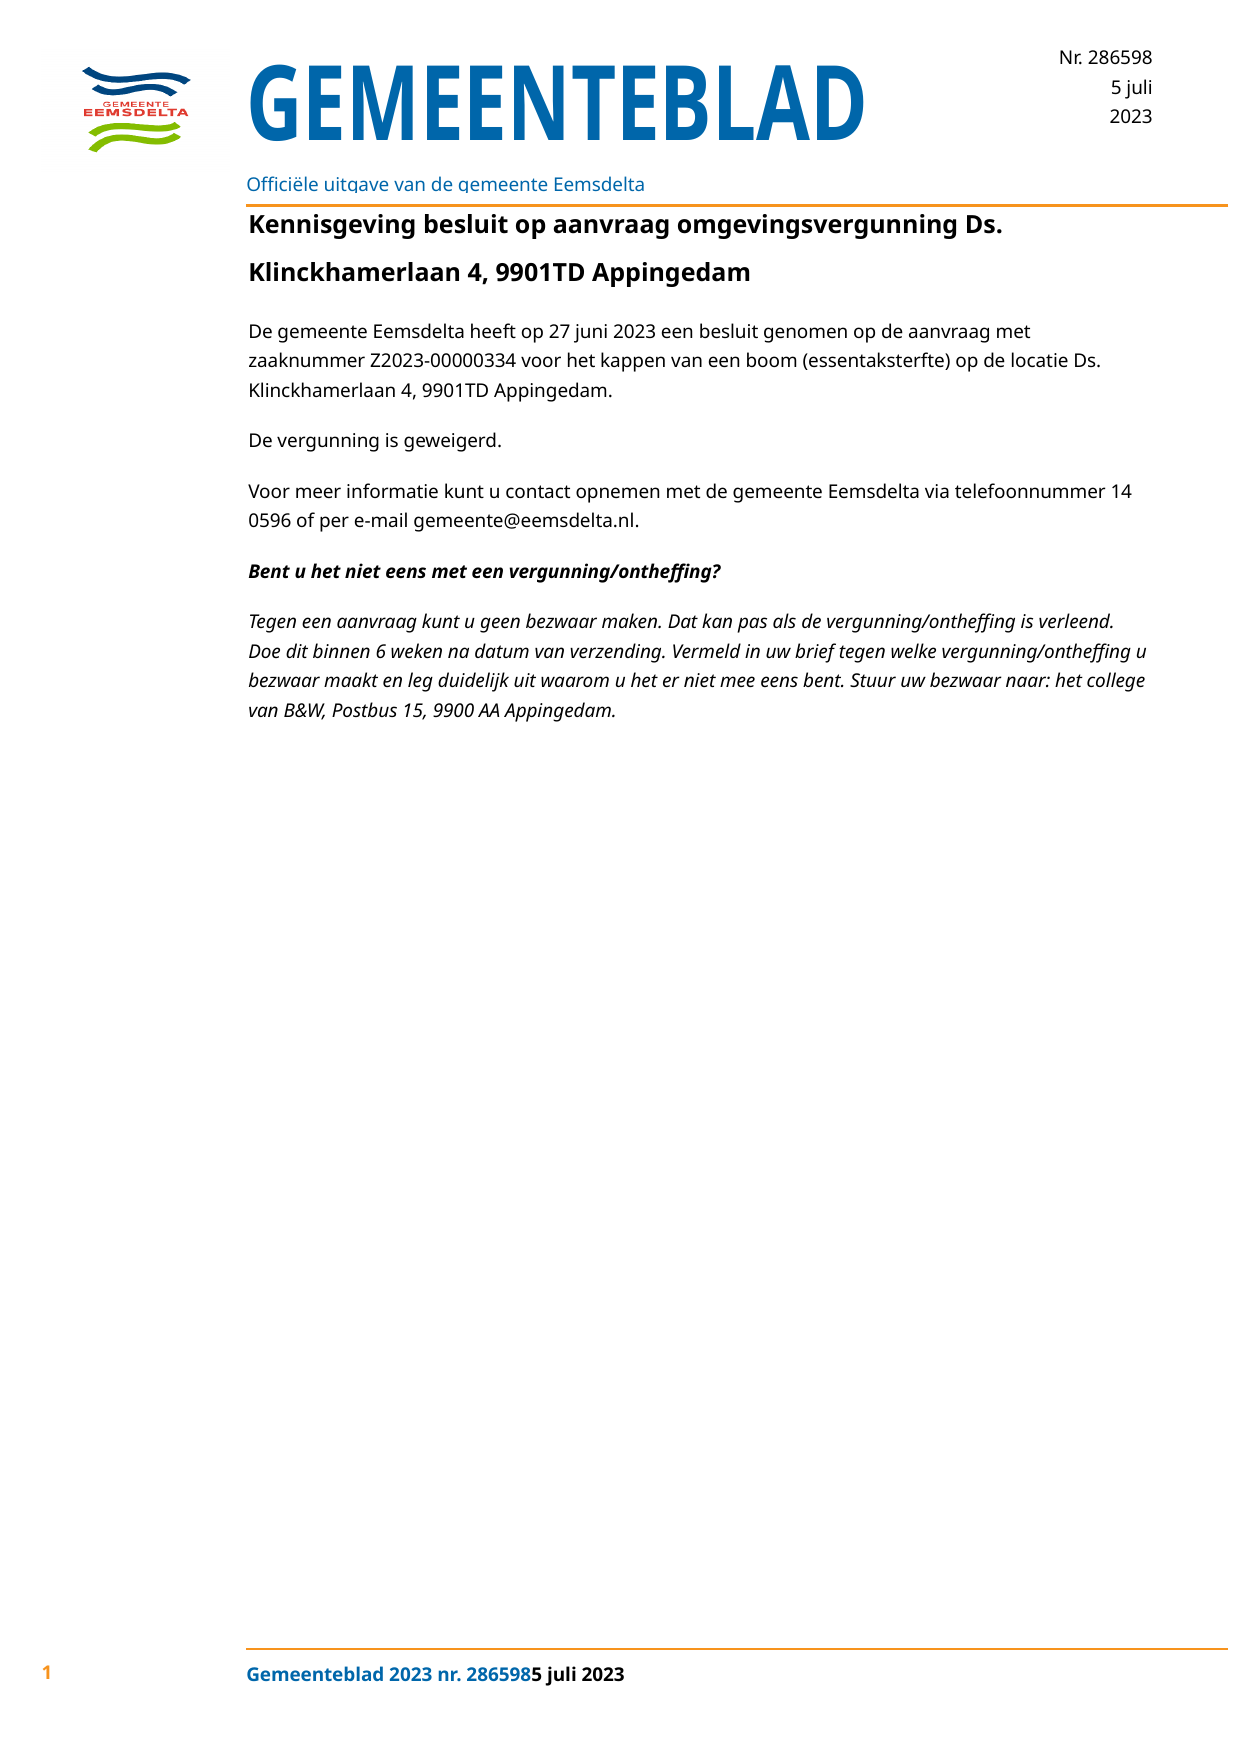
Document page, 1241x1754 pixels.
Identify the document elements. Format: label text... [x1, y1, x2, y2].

text Voor meer informatie kunt u contact opnemen met de gemeente Eemsdelta via telefoonnummer 14 0596 of per e-mail gemeente@eemsdelta.nl. [248, 478, 1152, 533]
text Kennisgeving besluit op aanvraag omgevingsvergunning Ds. Klinckhamerlaan 4, 9901TD Appingedam [248, 207, 1152, 288]
text De vergunning is geweigerd. [248, 427, 1152, 453]
text Bent u het niet eens met een vergunning/ontheffing? [248, 558, 1152, 584]
text Tegen een aanvraag kunt u geen bezwaar maken. Dat kan pas als de vergunning/ontheffing is verleend. Doe dit binnen 6 weken na datum van verzending. Vermeld in uw brief tegen welke vergunning/ontheffing u bezwaar maakt en leg duidelijk uit waarom u het er niet mee eens bent. Stuur uw bezwaar naar: het college van B&W, Postbus 15, 9900 AA Appingedam. [248, 608, 1152, 723]
text De gemeente Eemsdelta heeft op 27 juni 2023 een besluit genomen op de aanvraag met zaaknummer Z2023-00000334 voor het kappen van een boom (essentaksterfte) op de locatie Ds. Klinckhamerlaan 4, 9901TD Appingedam. [248, 318, 1152, 403]
picture [41, 47, 231, 172]
